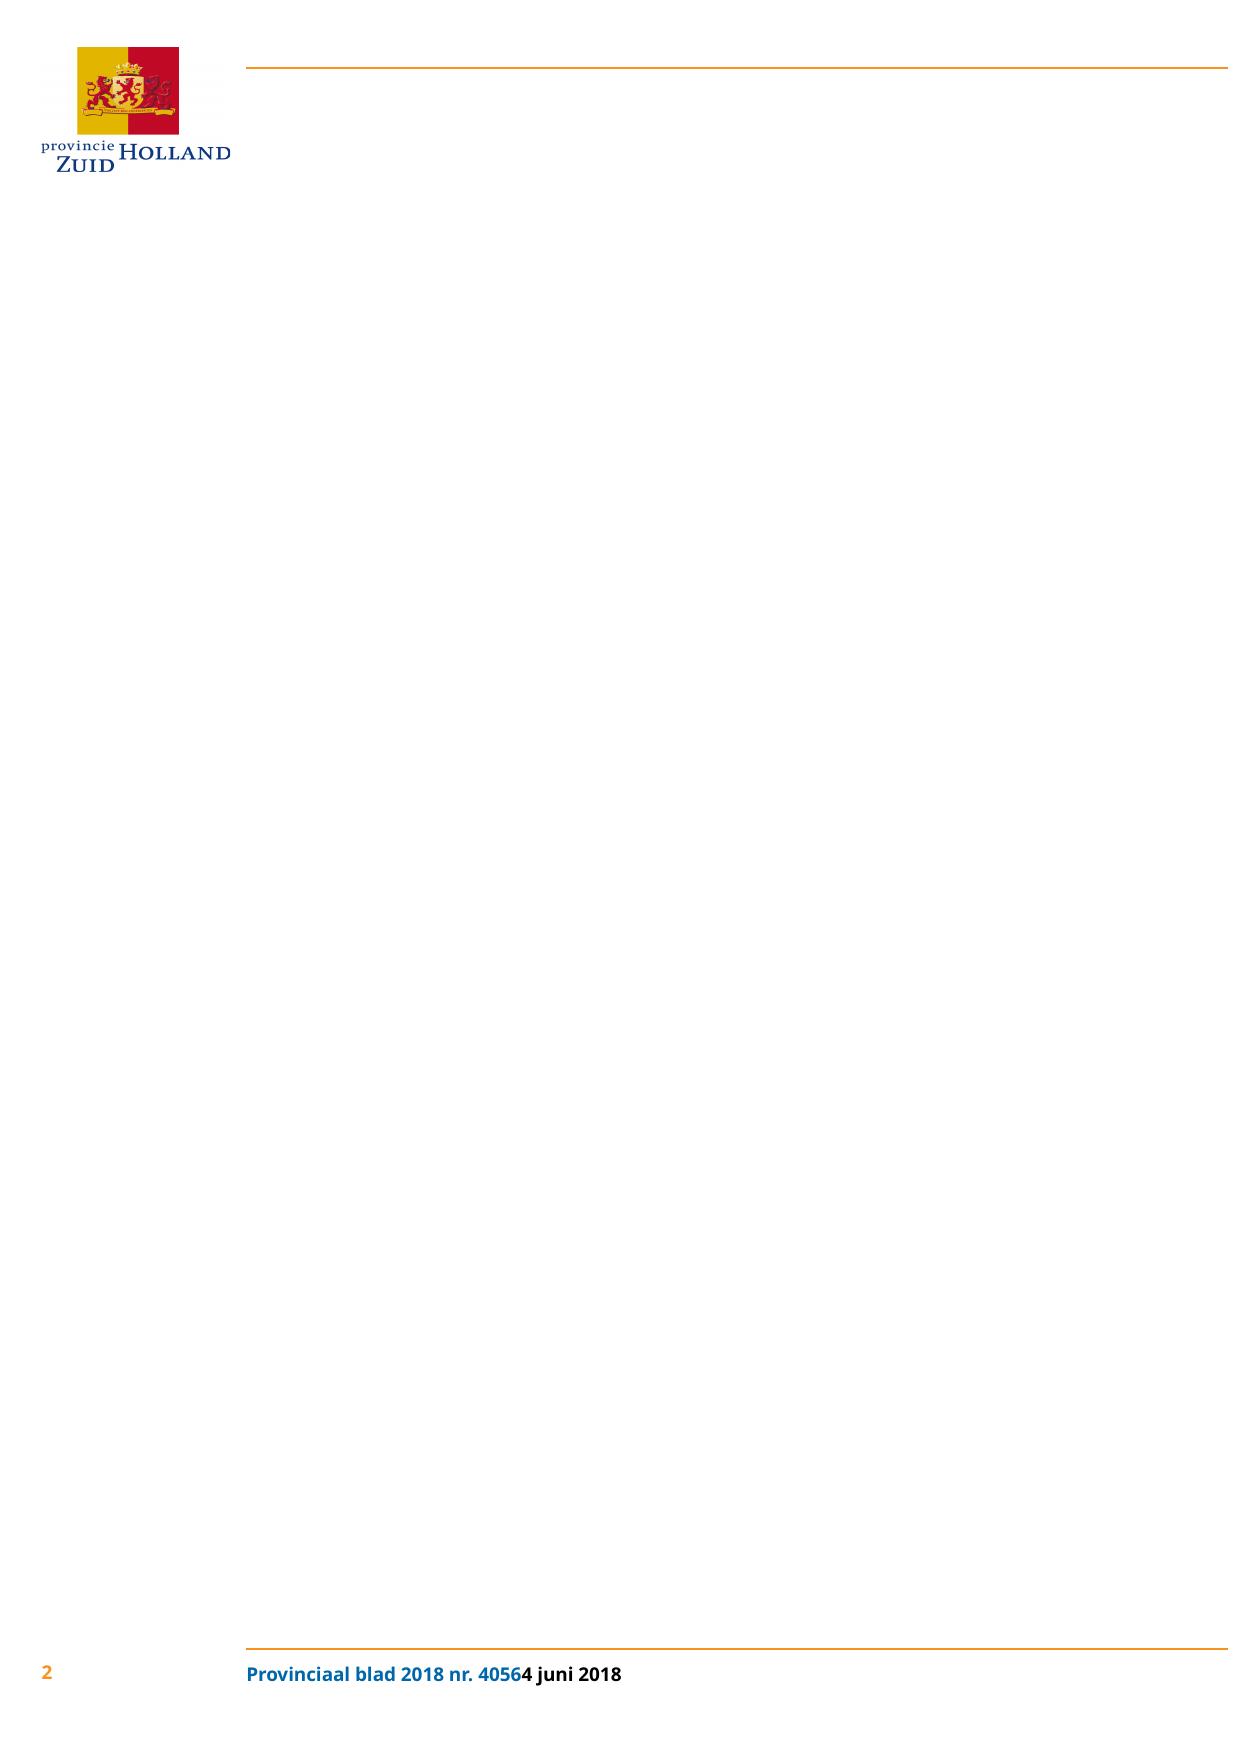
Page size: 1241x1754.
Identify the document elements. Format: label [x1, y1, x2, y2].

picture [41, 47, 231, 172]
